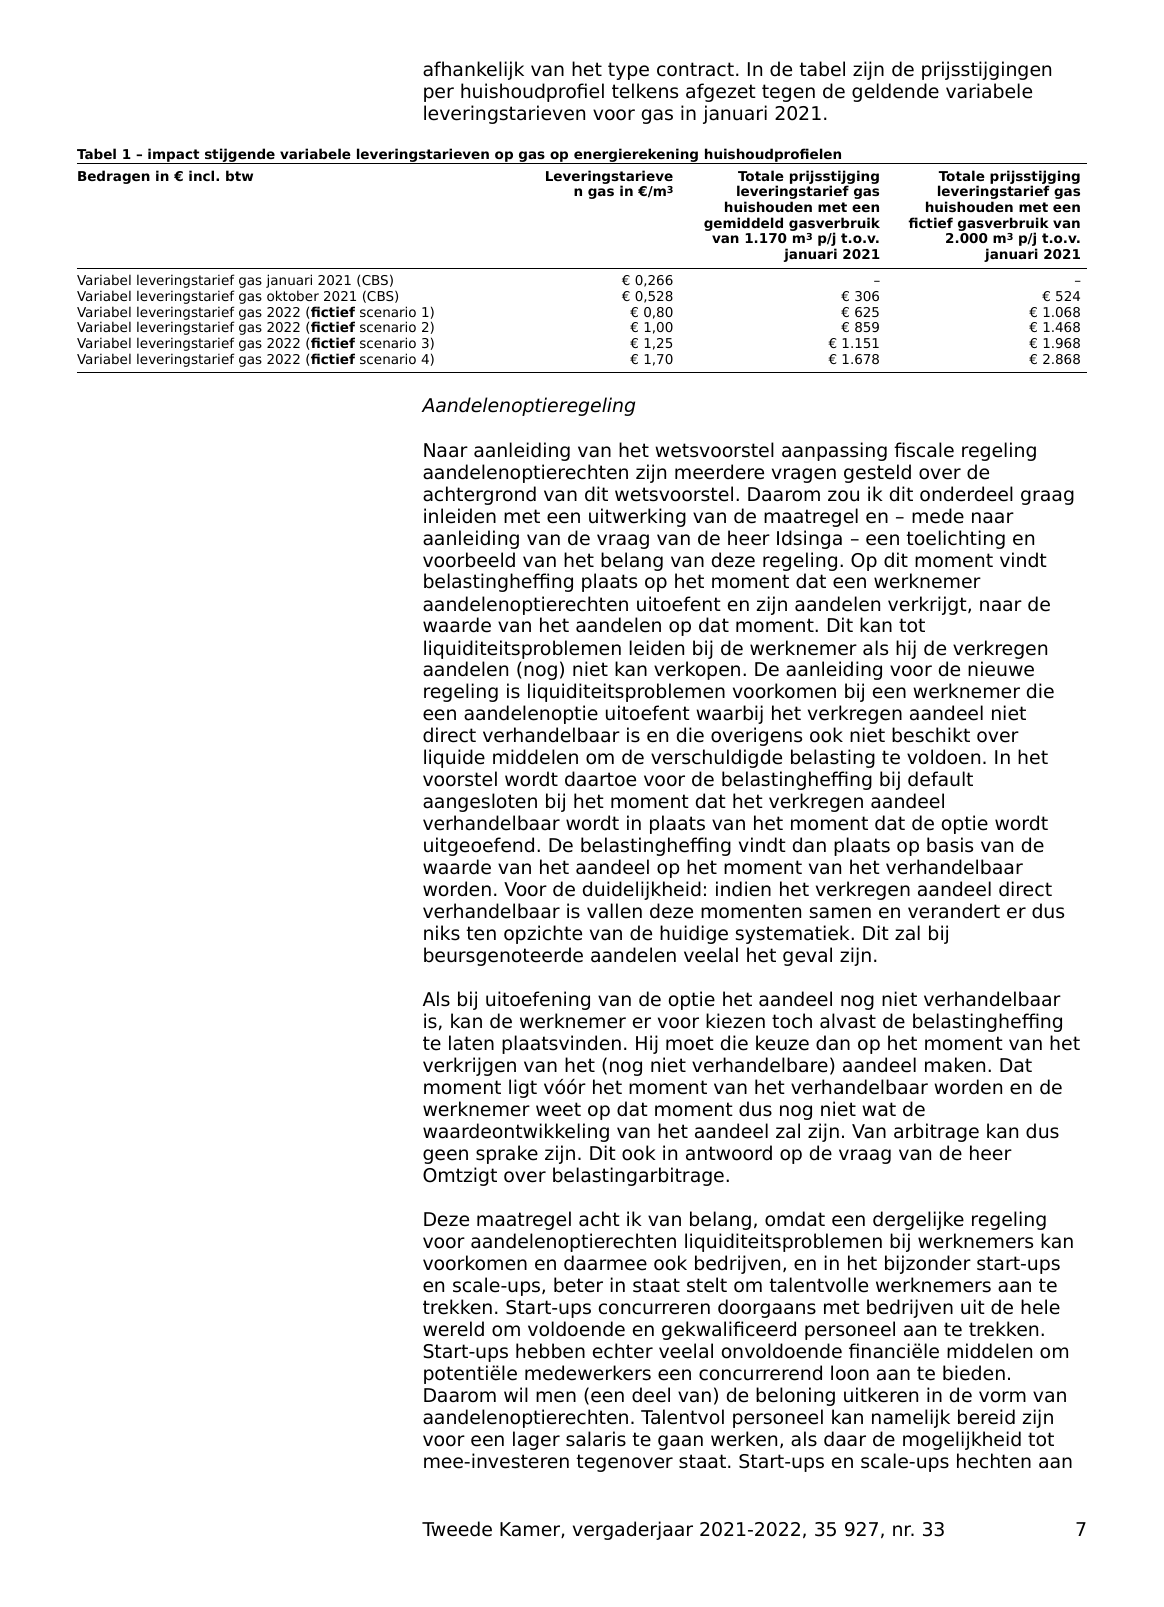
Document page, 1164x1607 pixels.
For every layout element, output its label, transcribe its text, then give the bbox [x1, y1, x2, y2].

table_cell Variabel leveringstarief gas 2022 (fictief scenario 2) [77, 320, 531, 336]
subtitle Aandelenoptieregeling [422, 395, 1087, 417]
table_cell € 0,80 [531, 305, 679, 320]
table_cell Totale prijsstijging leveringstarief gas huishouden met een fictief gasverbruik van 2.000 m3 p/j t.o.v. januari 2021 [886, 164, 1087, 267]
table_cell Totale prijsstijging leveringstarief gas huishouden met een gemiddeld gasverbruik van 1.170 m3 p/j t.o.v. januari 2021 [679, 164, 886, 267]
table_cell – [886, 269, 1087, 289]
table_cell Bedragen in € incl. btw [77, 164, 531, 267]
table_cell € 1,00 [531, 320, 679, 336]
table_cell € 306 [679, 289, 886, 304]
table_cell € 859 [679, 320, 886, 336]
table_cell € 625 [679, 305, 886, 320]
table_cell Variabel leveringstarief gas oktober 2021 (CBS) [77, 289, 531, 304]
table_cell € 1.968 [886, 336, 1087, 352]
text Naar aanleiding van het wetsvoorstel aanpassing fiscale regeling aandelenoptierechten zijn meerdere vragen gesteld over de achtergrond van dit wetsvoorstel. Daarom zou ik dit onderdeel graag inleiden met een uitwerking van de maatregel en – mede naar aanleiding van de vraag van de heer Idsinga – een toelichting en voorbeeld van het belang van deze regeling. Op dit moment vindt belastingheffing plaats op het moment dat een werknemer aandelenoptierechten uitoefent en zijn aandelen verkrijgt, naar de waarde van het aandelen op dat moment. Dit kan tot liquiditeitsproblemen leiden bij de werknemer als hij de verkregen aandelen (nog) niet kan verkopen. De aanleiding voor de nieuwe regeling is liquiditeitsproblemen voorkomen bij een werknemer die een aandelenoptie uitoefent waarbij het verkregen aandeel niet direct verhandelbaar is en die overigens ook niet beschikt over liquide middelen om de verschuldigde belasting te voldoen. In het voorstel wordt daartoe voor de belastingheffing bij default aangesloten bij het moment dat het verkregen aandeel verhandelbaar wordt in plaats van het moment dat de optie wordt uitgeoefend. De belastingheffing vindt dan plaats op basis van de waarde van het aandeel op het moment van het verhandelbaar worden. Voor de duidelijkheid: indien het verkregen aandeel direct verhandelbaar is vallen deze momenten samen en verandert er dus niks ten opzichte van de huidige systematiek. Dit zal bij beursgenoteerde aandelen veelal het geval zijn. [422, 439, 1087, 967]
table_cell € 1,70 [531, 352, 679, 372]
table_cell – [679, 269, 886, 289]
table_cell Variabel leveringstarief gas januari 2021 (CBS) [77, 269, 531, 289]
table_cell Leveringstarieven gas in €/m3 [531, 164, 679, 267]
table_cell € 1,25 [531, 336, 679, 352]
table_cell Variabel leveringstarief gas 2022 (fictief scenario 3) [77, 336, 531, 352]
table_cell Variabel leveringstarief gas 2022 (fictief scenario 4) [77, 352, 531, 372]
text afhankelijk van het type contract. In de tabel zijn de prijsstijgingen per huishoudprofiel telkens afgezet tegen de geldende variabele leveringstarieven voor gas in januari 2021. [422, 59, 1087, 125]
text Deze maatregel acht ik van belang, omdat een dergelijke regeling voor aandelenoptierechten liquiditeitsproblemen bij werknemers kan voorkomen en daarmee ook bedrijven, en in het bijzonder start-ups en scale-ups, beter in staat stelt om talentvolle werknemers aan te trekken. Start-ups concurreren doorgaans met bedrijven uit de hele wereld om voldoende en gekwalificeerd personeel aan te trekken. Start-ups hebben echter veelal onvoldoende financiële middelen om potentiële medewerkers een concurrerend loon aan te bieden. Daarom wil men (een deel van) de beloning uitkeren in de vorm van aandelenoptierechten. Talentvol personeel kan namelijk bereid zijn voor een lager salaris te gaan werken, als daar de mogelijkheid tot mee-investeren tegenover staat. Start-ups en scale-ups hechten aan [422, 1209, 1087, 1473]
table_header Tabel 1 – impact stijgende variabele leveringstarieven op gas op energierekening huishoudprofielen [77, 147, 1087, 163]
table_cell Variabel leveringstarief gas 2022 (fictief scenario 1) [77, 305, 531, 320]
table_cell € 524 [886, 289, 1087, 304]
table_cell € 1.151 [679, 336, 886, 352]
table_cell € 1.068 [886, 305, 1087, 320]
table_cell € 1.468 [886, 320, 1087, 336]
table_cell € 1.678 [679, 352, 886, 372]
text Als bij uitoefening van de optie het aandeel nog niet verhandelbaar is, kan de werknemer er voor kiezen toch alvast de belastingheffing te laten plaatsvinden. Hij moet die keuze dan op het moment van het verkrijgen van het (nog niet verhandelbare) aandeel maken. Dat moment ligt vóór het moment van het verhandelbaar worden en de werknemer weet op dat moment dus nog niet wat de waardeontwikkeling van het aandeel zal zijn. Van arbitrage kan dus geen sprake zijn. Dit ook in antwoord op de vraag van de heer Omtzigt over belastingarbitrage. [422, 989, 1087, 1187]
table_cell € 2.868 [886, 352, 1087, 372]
table_cell € 0,528 [531, 289, 679, 304]
table_cell € 0,266 [531, 269, 679, 289]
